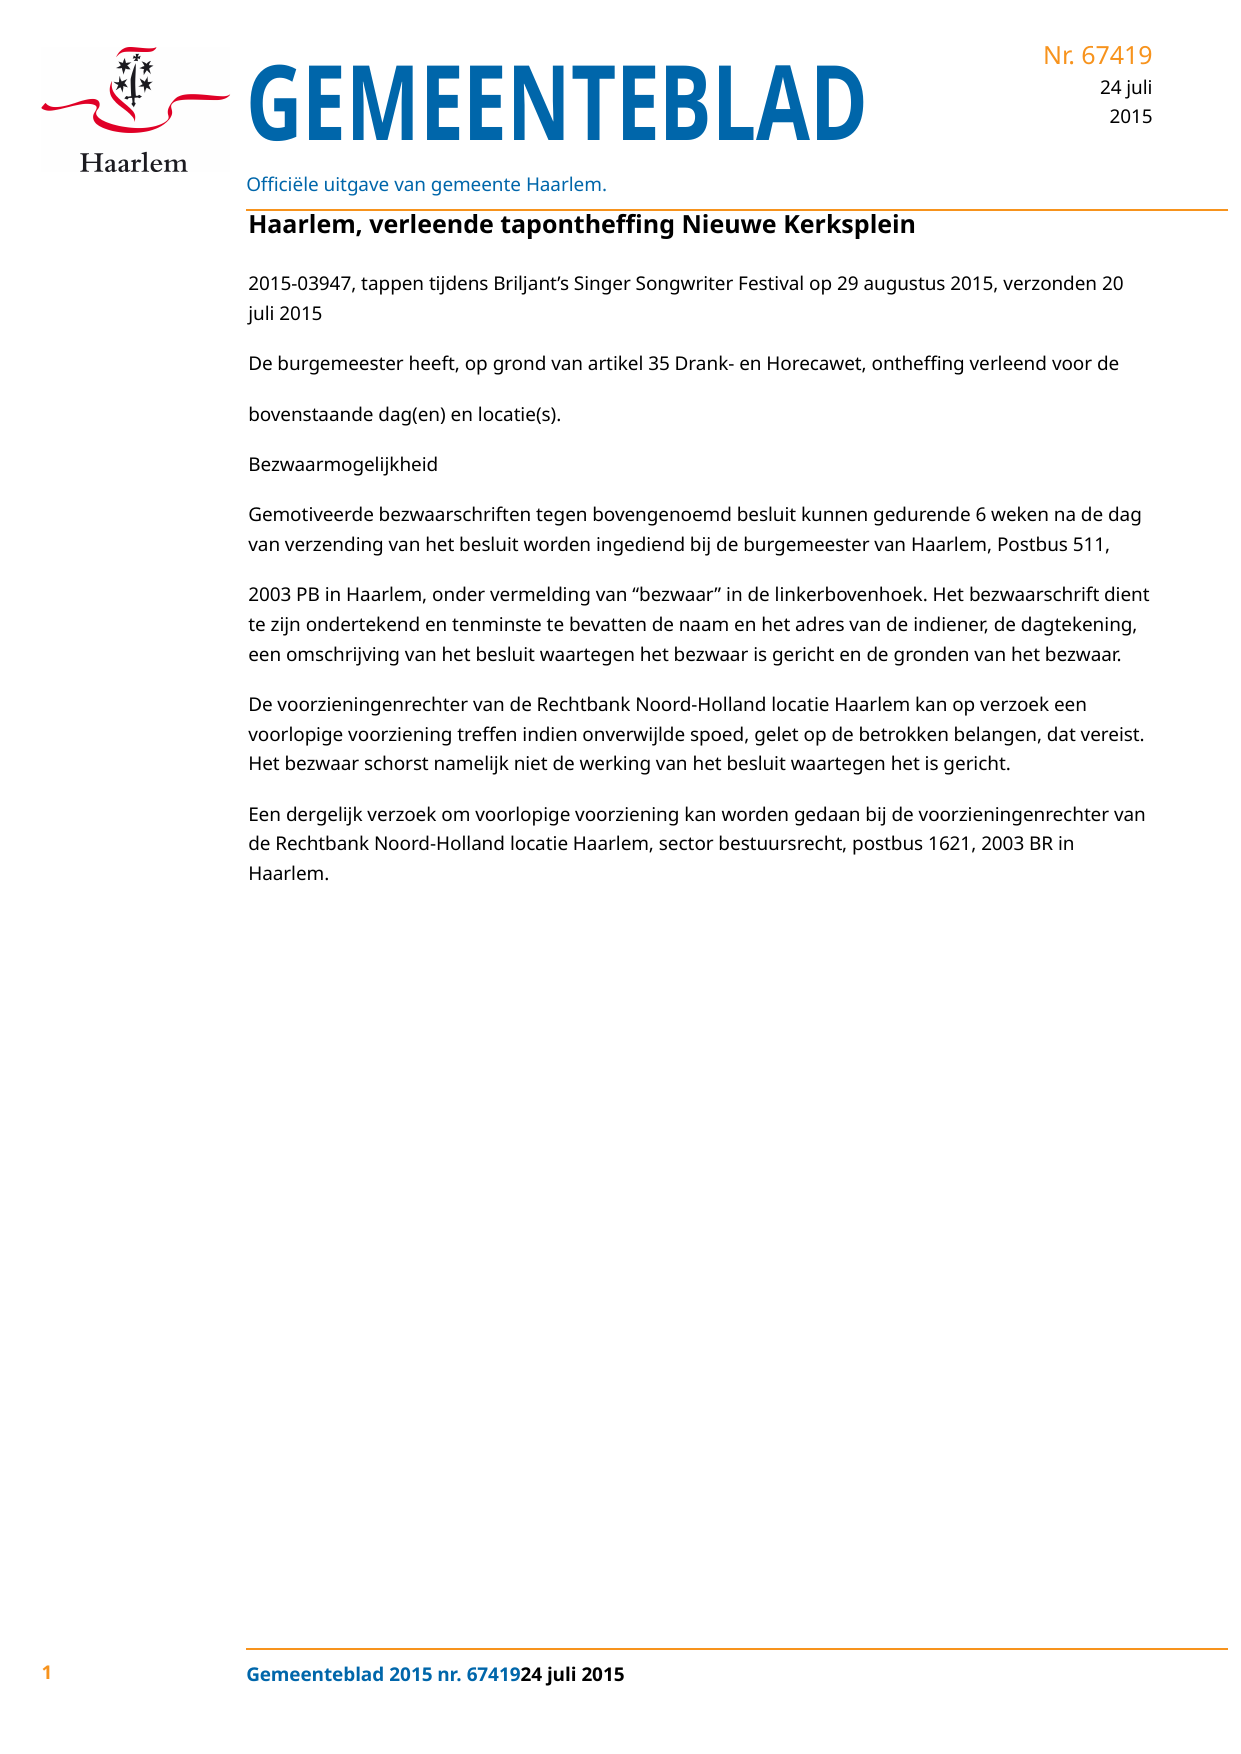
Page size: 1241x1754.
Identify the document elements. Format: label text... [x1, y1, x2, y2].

text 2003 PB in Haarlem, onder vermelding van “bezwaar” in de linkerbovenhoek. Het bezwaarschrift dient te zijn ondertekend en tenminste te bevatten de naam en het adres van de indiener, de dagtekening, een omschrijving van het besluit waartegen het bezwaar is gericht en de gronden van het bezwaar. [248, 582, 1152, 666]
text bovenstaande dag(en) en locatie(s). [248, 401, 1152, 426]
text 2015-03947, tappen tijdens Briljant’s Singer Songwriter Festival op 29 augustus 2015, verzonden 20 juli 2015 [248, 270, 1152, 326]
text De burgemeester heeft, op grond van artikel 35 Drank- en Horecawet, ontheffing verleend voor de [248, 350, 1152, 376]
picture [41, 47, 231, 172]
text Bezwaarmogelijkheid [248, 451, 1152, 477]
text Haarlem, verleende tapontheffing Nieuwe Kerksplein [248, 211, 1152, 241]
text Gemotiveerde bezwaarschriften tegen bovengenoemd besluit kunnen gedurende 6 weken na de dag van verzending van het besluit worden ingediend bij de burgemeester van Haarlem, Postbus 511, [248, 502, 1152, 557]
text Een dergelijk verzoek om voorlopige voorziening kan worden gedaan bij de voorzieningenrechter van de Rechtbank Noord-Holland locatie Haarlem, sector bestuursrecht, postbus 1621, 2003 BR in Haarlem. [248, 801, 1152, 886]
text De voorzieningenrechter van de Rechtbank Noord-Holland locatie Haarlem kan op verzoek een voorlopige voorziening treffen indien onverwijlde spoed, gelet op de betrokken belangen, dat vereist. Het bezwaar schorst namelijk niet de werking van het besluit waartegen het is gericht. [248, 691, 1152, 776]
